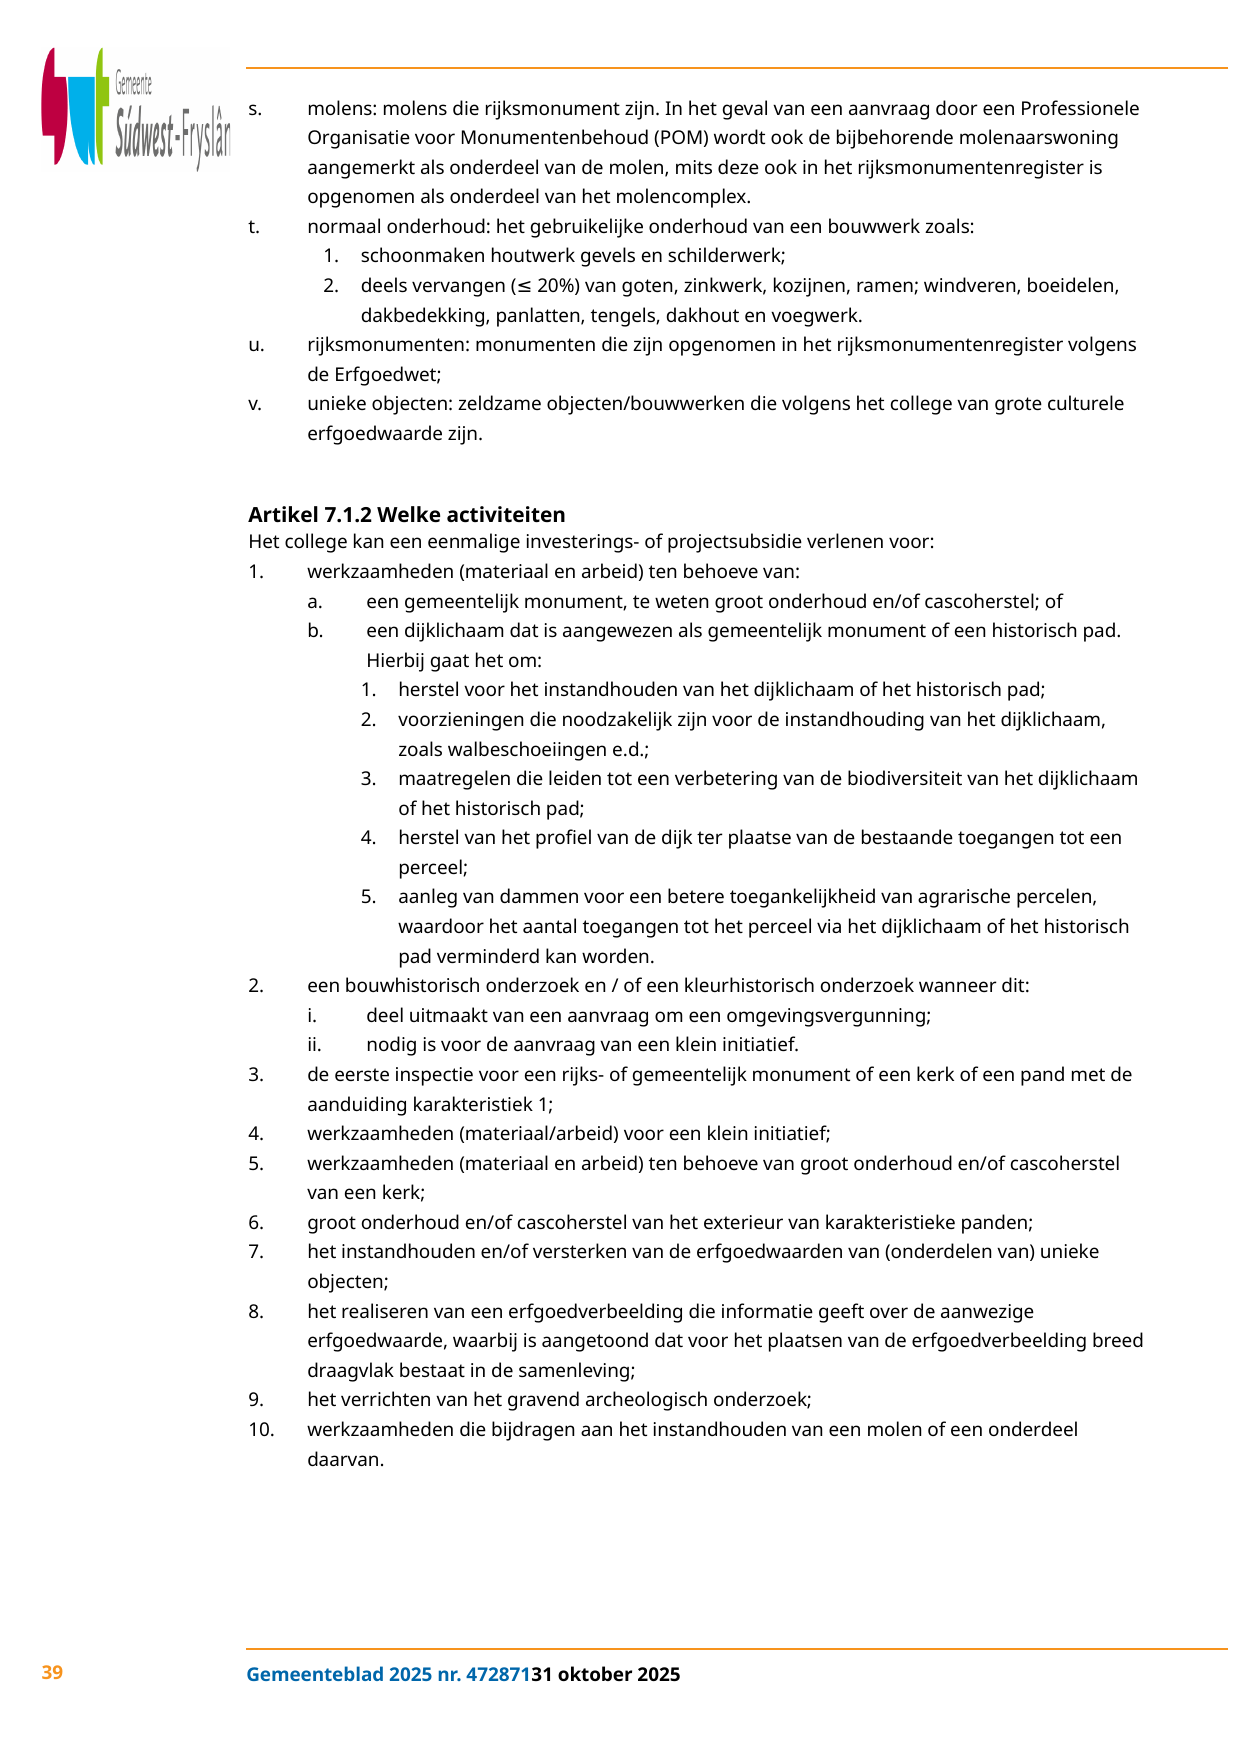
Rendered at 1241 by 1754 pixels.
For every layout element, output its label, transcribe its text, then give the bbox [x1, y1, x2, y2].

list het realiseren van een erfgoedverbeelding die informatie geeft over de aanwezige erfgoedwaarde, waarbij is aangetoond dat voor het plaatsen van de erfgoedverbeelding breed draagvlak bestaat in de samenleving; [248, 1298, 1152, 1383]
list werkzaamheden (materiaal en arbeid) ten behoeve van groot onderhoud en/of cascoherstel van een kerk; [248, 1150, 1152, 1205]
list groot onderhoud en/of cascoherstel van het exterieur van karakteristieke panden; [248, 1209, 1152, 1235]
list deels vervangen (≤ 20%) van goten, zinkwerk, kozijnen, ramen; windveren, boeidelen, dakbedekking, panlatten, tengels, dakhout en voegwerk. [323, 272, 1152, 328]
text Artikel 7.1.2 Welke activiteiten [248, 500, 1152, 529]
list rijksmonumenten: monumenten die zijn opgenomen in het rijksmonumentenregister volgens de Erfgoedwet; [248, 331, 1152, 387]
list werkzaamheden (materiaal/arbeid) voor een klein initiatief; [248, 1120, 1152, 1146]
list herstel voor het instandhouden van het dijklichaam of het historisch pad; [361, 677, 1152, 702]
list een gemeentelijk monument, te weten groot onderhoud en/of cascoherstel; of [307, 588, 1152, 613]
list de eerste inspectie voor een rijks- of gemeentelijk monument of een kerk of een pand met de aanduiding karakteristiek 1; [248, 1061, 1152, 1116]
list schoonmaken houtwerk gevels en schilderwerk; [323, 243, 1152, 268]
list werkzaamheden (materiaal en arbeid) ten behoeve van: [248, 558, 1152, 584]
list een dijklichaam dat is aangewezen als gemeentelijk monument of een historisch pad. Hierbij gaat het om: [307, 617, 1152, 673]
list deel uitmaakt van een aanvraag om een omgevingsvergunning; [307, 1002, 1152, 1028]
list normaal onderhoud: het gebruikelijke onderhoud van een bouwwerk zoals: [248, 213, 1152, 239]
text Het college kan een eenmalige investerings- of projectsubsidie verlenen voor: [248, 529, 1152, 554]
list aanleg van dammen voor een betere toegankelijkheid van agrarische percelen, waardoor het aantal toegangen tot het perceel via het dijklichaam of het historisch pad verminderd kan worden. [361, 884, 1152, 968]
list herstel van het profiel van de dijk ter plaatse van de bestaande toegangen tot een perceel; [361, 824, 1152, 880]
list het instandhouden en/of versterken van de erfgoedwaarden van (onderdelen van) unieke objecten; [248, 1239, 1152, 1294]
list nodig is voor de aanvraag van een klein initiatief. [307, 1032, 1152, 1057]
list molens: molens die rijksmonument zijn. In het geval van een aanvraag door een Professionele Organisatie voor Monumentenbehoud (POM) wordt ook de bijbehorende molenaarswoning aangemerkt als onderdeel van de molen, mits deze ook in het rijksmonumentenregister is opgenomen als onderdeel van het molencomplex. [248, 95, 1152, 209]
picture [41, 47, 231, 172]
list werkzaamheden die bijdragen aan het instandhouden van een molen of een onderdeel daarvan. [248, 1416, 1152, 1471]
list voorzieningen die noodzakelijk zijn voor de instandhouding van het dijklichaam, zoals walbeschoeiingen e.d.; [361, 706, 1152, 761]
list unieke objecten: zeldzame objecten/bouwwerken die volgens het college van grote culturele erfgoedwaarde zijn. [248, 391, 1152, 446]
list het verrichten van het gravend archeologisch onderzoek; [248, 1387, 1152, 1412]
list maatregelen die leiden tot een verbetering van de biodiversiteit van het dijklichaam of het historisch pad; [361, 765, 1152, 821]
list een bouwhistorisch onderzoek en / of een kleurhistorisch onderzoek wanneer dit: [248, 972, 1152, 998]
